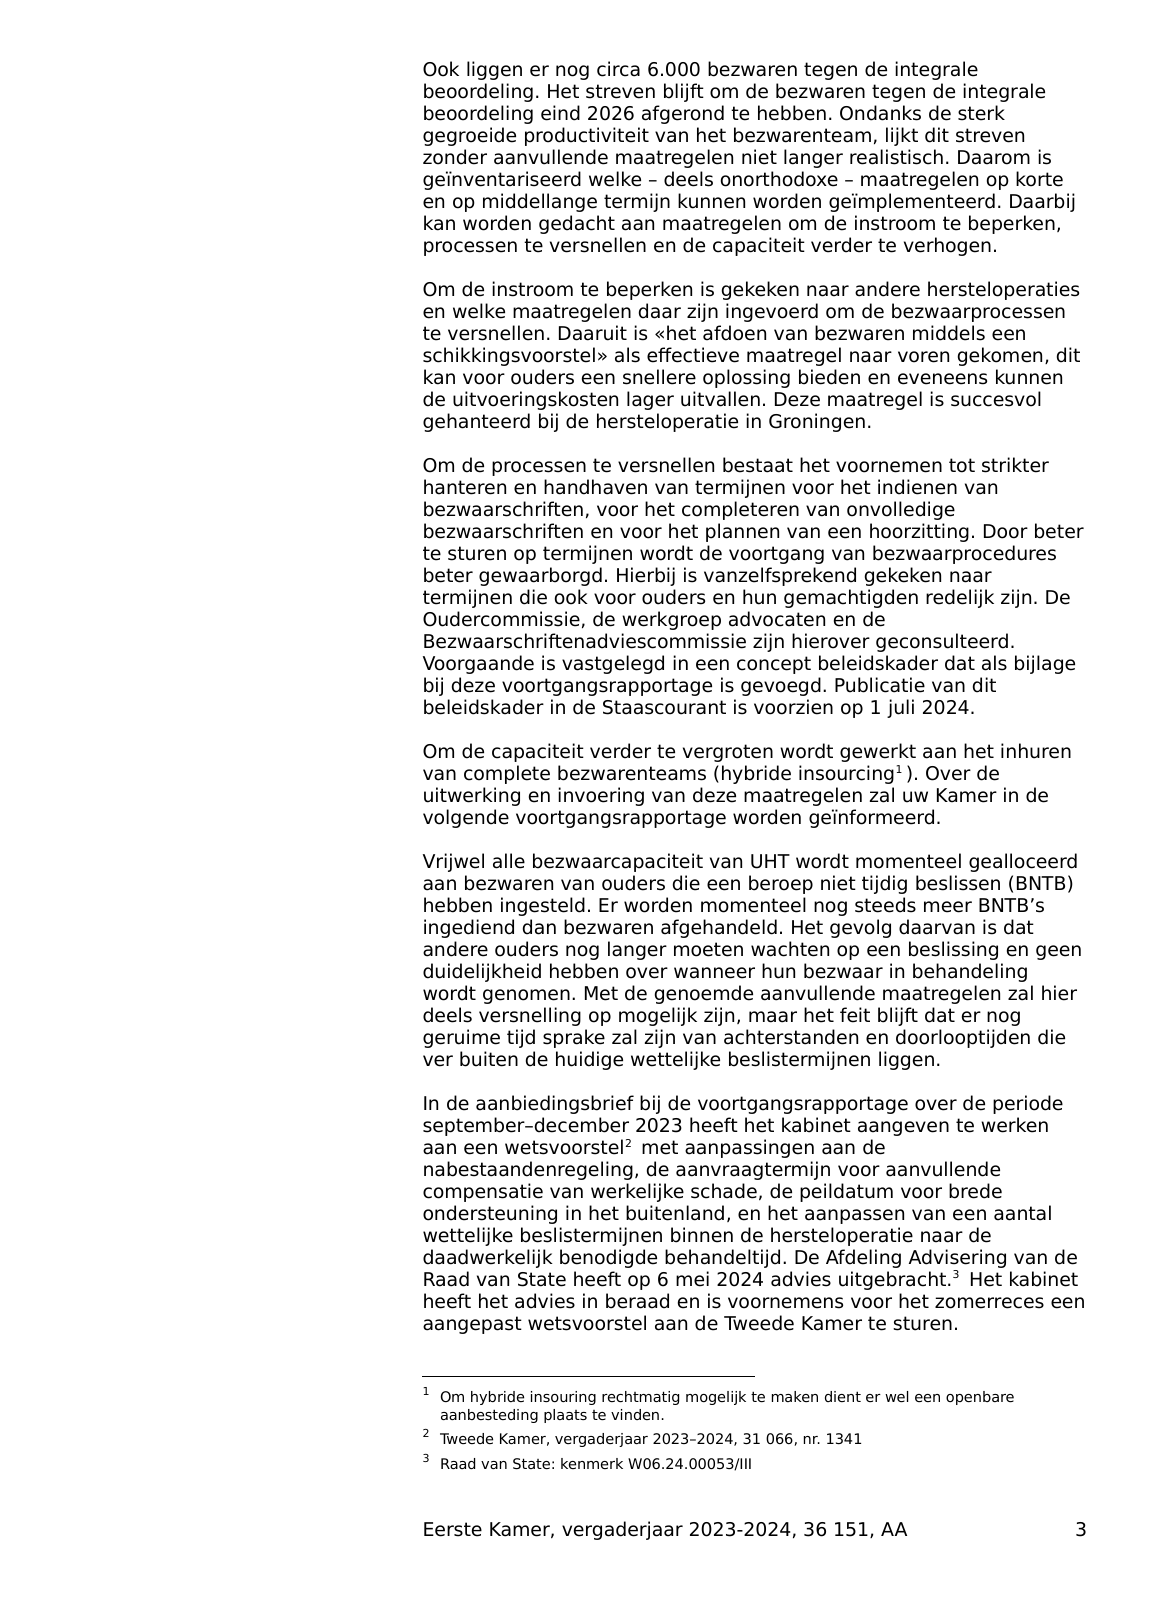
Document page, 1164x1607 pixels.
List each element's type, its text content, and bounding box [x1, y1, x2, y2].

text Om hybride insouring rechtmatig mogelijk te maken dient er wel een openbare aanbesteding plaats te vinden. [422, 1385, 1087, 1424]
text In de aanbiedingsbrief bij de voortgangsrapportage over de periode september–december 2023 heeft het kabinet aangeven te werken aan een wetsvoorstel met aanpassingen aan de nabestaandenregeling, de aanvraagtermijn voor aanvullende compensatie van werkelijke schade, de peildatum voor brede ondersteuning in het buitenland, en het aanpassen van een aantal wettelijke beslistermijnen binnen de hersteloperatie naar de daadwerkelijk benodigde behandeltijd. De Afdeling Advisering van de Raad van State heeft op 6 mei 2024 advies uitgebracht. Het kabinet heeft het advies in beraad en is voornemens voor het zomerreces een aangepast wetsvoorstel aan de Tweede Kamer te sturen. [422, 1093, 1087, 1335]
text Om de instroom te beperken is gekeken naar andere hersteloperaties en welke maatregelen daar zijn ingevoerd om de bezwaarprocessen te versnellen. Daaruit is «het afdoen van bezwaren middels een schikkingsvoorstel» als effectieve maatregel naar voren gekomen, dit kan voor ouders een snellere oplossing bieden en eveneens kunnen de uitvoeringskosten lager uitvallen. Deze maatregel is succesvol gehanteerd bij de hersteloperatie in Groningen. [422, 279, 1087, 433]
text Vrijwel alle bezwaarcapaciteit van UHT wordt momenteel gealloceerd aan bezwaren van ouders die een beroep niet tijdig beslissen (BNTB) hebben ingesteld. Er worden momenteel nog steeds meer BNTB’s ingediend dan bezwaren afgehandeld. Het gevolg daarvan is dat andere ouders nog langer moeten wachten op een beslissing en geen duidelijkheid hebben over wanneer hun bezwaar in behandeling wordt genomen. Met de genoemde aanvullende maatregelen zal hier deels versnelling op mogelijk zijn, maar het feit blijft dat er nog geruime tijd sprake zal zijn van achterstanden en doorlooptijden die ver buiten de huidige wettelijke beslistermijnen liggen. [422, 851, 1087, 1071]
text Raad van State: kenmerk W06.24.00053/III [422, 1452, 1087, 1474]
text Om de capaciteit verder te vergroten wordt gewerkt aan het inhuren van complete bezwarenteams (hybride insourcing). Over de uitwerking en invoering van deze maatregelen zal uw Kamer in de volgende voortgangsrapportage worden geïnformeerd. [422, 741, 1087, 829]
text Ook liggen er nog circa 6.000 bezwaren tegen de integrale beoordeling. Het streven blijft om de bezwaren tegen de integrale beoordeling eind 2026 afgerond te hebben. Ondanks de sterk gegroeide productiviteit van het bezwarenteam, lijkt dit streven zonder aanvullende maatregelen niet langer realistisch. Daarom is geïnventariseerd welke – deels onorthodoxe – maatregelen op korte en op middellange termijn kunnen worden geïmplementeerd. Daarbij kan worden gedacht aan maatregelen om de instroom te beperken, processen te versnellen en de capaciteit verder te verhogen. [422, 59, 1087, 257]
text Om de processen te versnellen bestaat het voornemen tot strikter hanteren en handhaven van termijnen voor het indienen van bezwaarschriften, voor het completeren van onvolledige bezwaarschriften en voor het plannen van een hoorzitting. Door beter te sturen op termijnen wordt de voortgang van bezwaarprocedures beter gewaarborgd. Hierbij is vanzelfsprekend gekeken naar termijnen die ook voor ouders en hun gemachtigden redelijk zijn. De Oudercommissie, de werkgroep advocaten en de Bezwaarschriftenadviescommissie zijn hierover geconsulteerd. Voorgaande is vastgelegd in een concept beleidskader dat als bijlage bij deze voortgangsrapportage is gevoegd. Publicatie van dit beleidskader in de Staascourant is voorzien op 1 juli 2024. [422, 455, 1087, 719]
text Tweede Kamer, vergaderjaar 2023–2024, 31 066, nr. 1341 [422, 1427, 1087, 1449]
